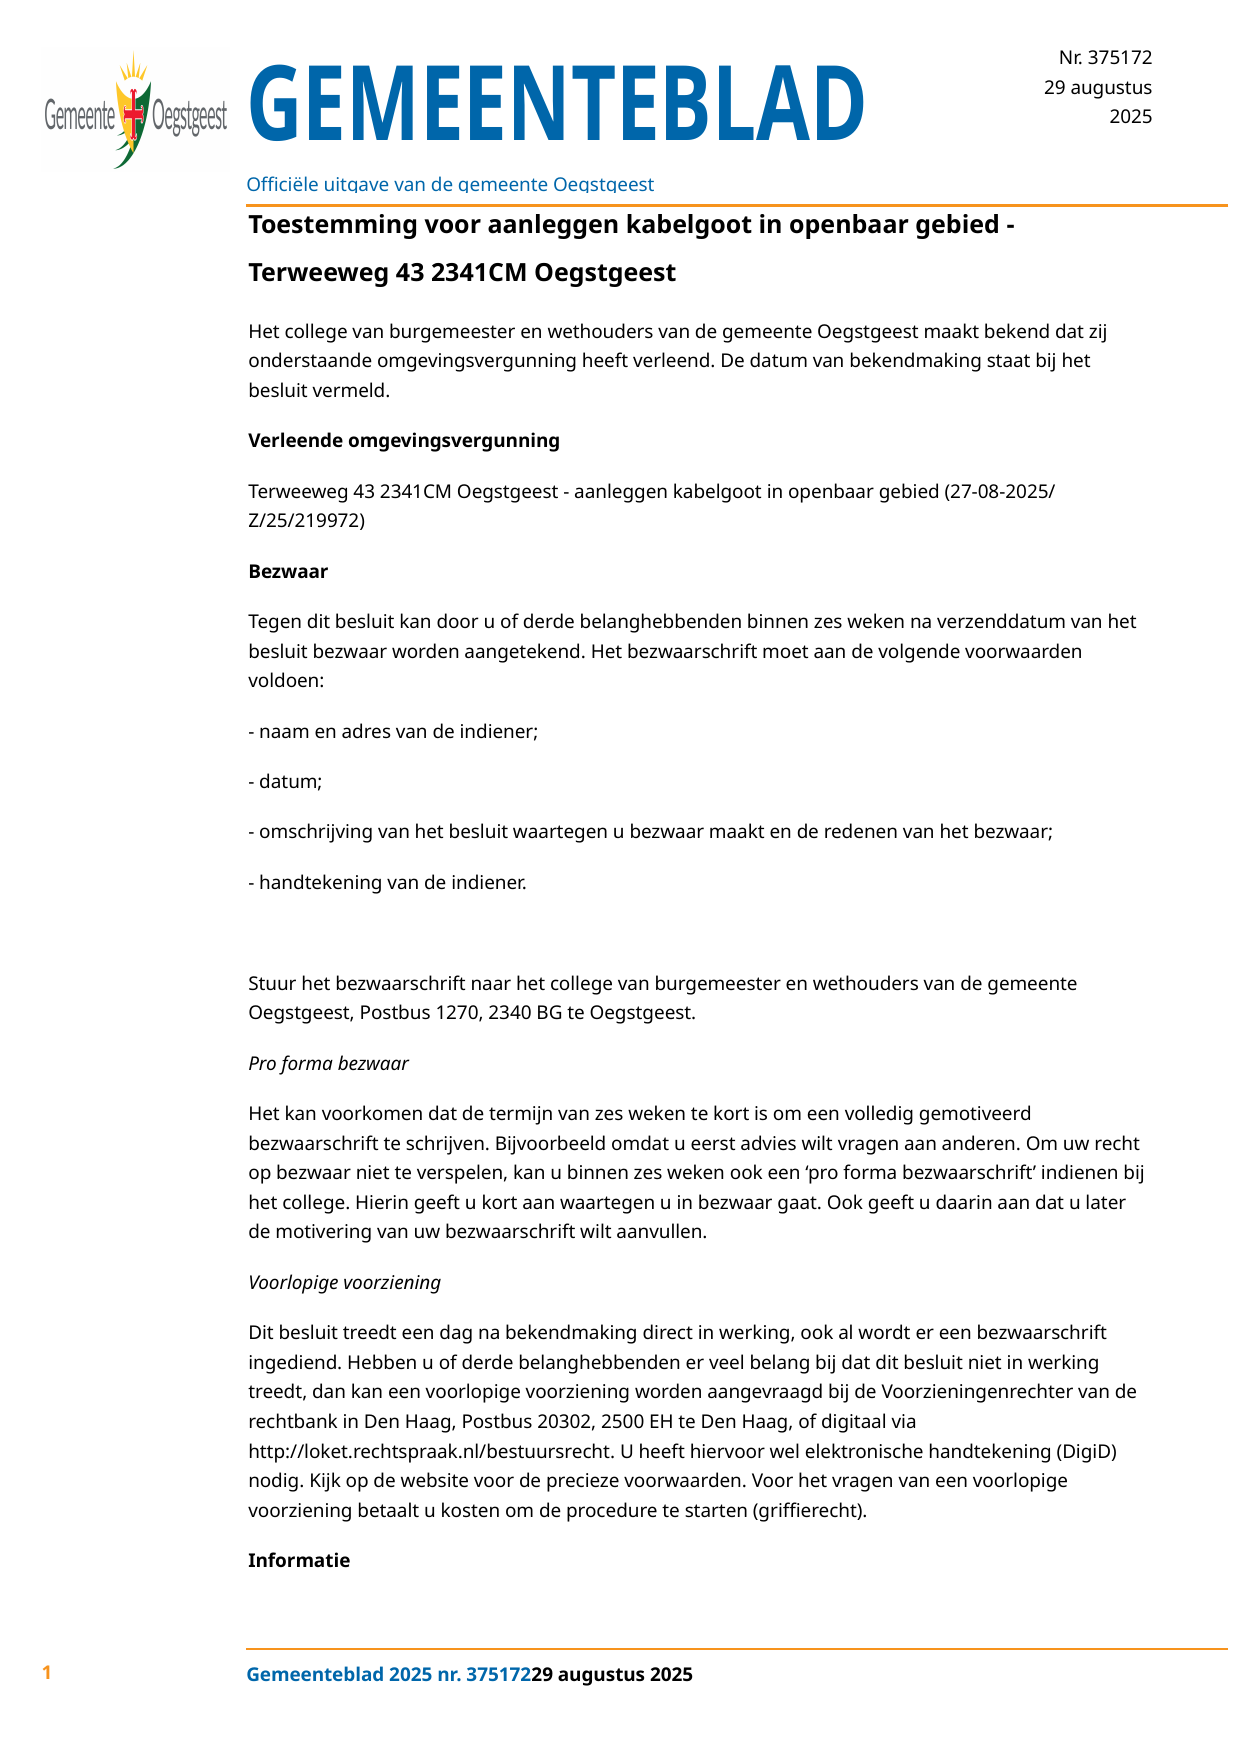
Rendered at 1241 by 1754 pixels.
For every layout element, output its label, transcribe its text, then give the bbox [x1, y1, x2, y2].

picture [41, 47, 231, 172]
text Bezwaar [248, 558, 1152, 584]
text Informatie [248, 1547, 1152, 1573]
text - datum; [248, 768, 1152, 794]
text Verleende omgevingsvergunning [248, 427, 1152, 453]
text Dit besluit treedt een dag na bekendmaking direct in werking, ook al wordt er een bezwaarschrift ingediend. Hebben u of derde belanghebbenden er veel belang bij dat dit besluit niet in werking treedt, dan kan een voorlopige voorziening worden aangevraagd bij de Voorzieningenrechter van de rechtbank in Den Haag, Postbus 20302, 2500 EH te Den Haag, of digitaal via http://loket.rechtspraak.nl/bestuursrecht. U heeft hiervoor wel elektronische handtekening (DigiD) nodig. Kijk op de website voor de precieze voorwaarden. Voor het vragen van een voorlopige voorziening betaalt u kosten om de procedure te starten (griffierecht). [248, 1319, 1152, 1523]
text - naam en adres van de indiener; [248, 718, 1152, 744]
text Pro forma bezwaar [248, 1050, 1152, 1076]
text Het college van burgemeester en wethouders van de gemeente Oegstgeest maakt bekend dat zij onderstaande omgevingsvergunning heeft verleend. De datum van bekendmaking staat bij het besluit vermeld. [248, 318, 1152, 403]
text Terweeweg 43 2341CM Oegstgeest - aanleggen kabelgoot in openbaar gebied (27-08-2025/ Z/25/219972) [248, 478, 1152, 533]
text Tegen dit besluit kan door u of derde belanghebbenden binnen zes weken na verzenddatum van het besluit bezwaar worden aangetekend. Het bezwaarschrift moet aan de volgende voorwaarden voldoen: [248, 608, 1152, 693]
text - handtekening van de indiener. [248, 869, 1152, 895]
text Het kan voorkomen dat de termijn van zes weken te kort is om een volledig gemotiveerd bezwaarschrift te schrijven. Bijvoorbeeld omdat u eerst advies wilt vragen aan anderen. Om uw recht op bezwaar niet te verspelen, kan u binnen zes weken ook een ‘pro forma bezwaarschrift’ indienen bij het college. Hierin geeft u kort aan waartegen u in bezwaar gaat. Ook geeft u daarin aan dat u later de motivering van uw bezwaarschrift wilt aanvullen. [248, 1100, 1152, 1244]
text - omschrijving van het besluit waartegen u bezwaar maakt en de redenen van het bezwaar; [248, 819, 1152, 844]
text Voorlopige voorziening [248, 1269, 1152, 1295]
text Toestemming voor aanleggen kabelgoot in openbaar gebied - Terweeweg 43 2341CM Oegstgeest [248, 207, 1152, 288]
text Stuur het bezwaarschrift naar het college van burgemeester en wethouders van de gemeente Oegstgeest, Postbus 1270, 2340 BG te Oegstgeest. [248, 970, 1152, 1025]
